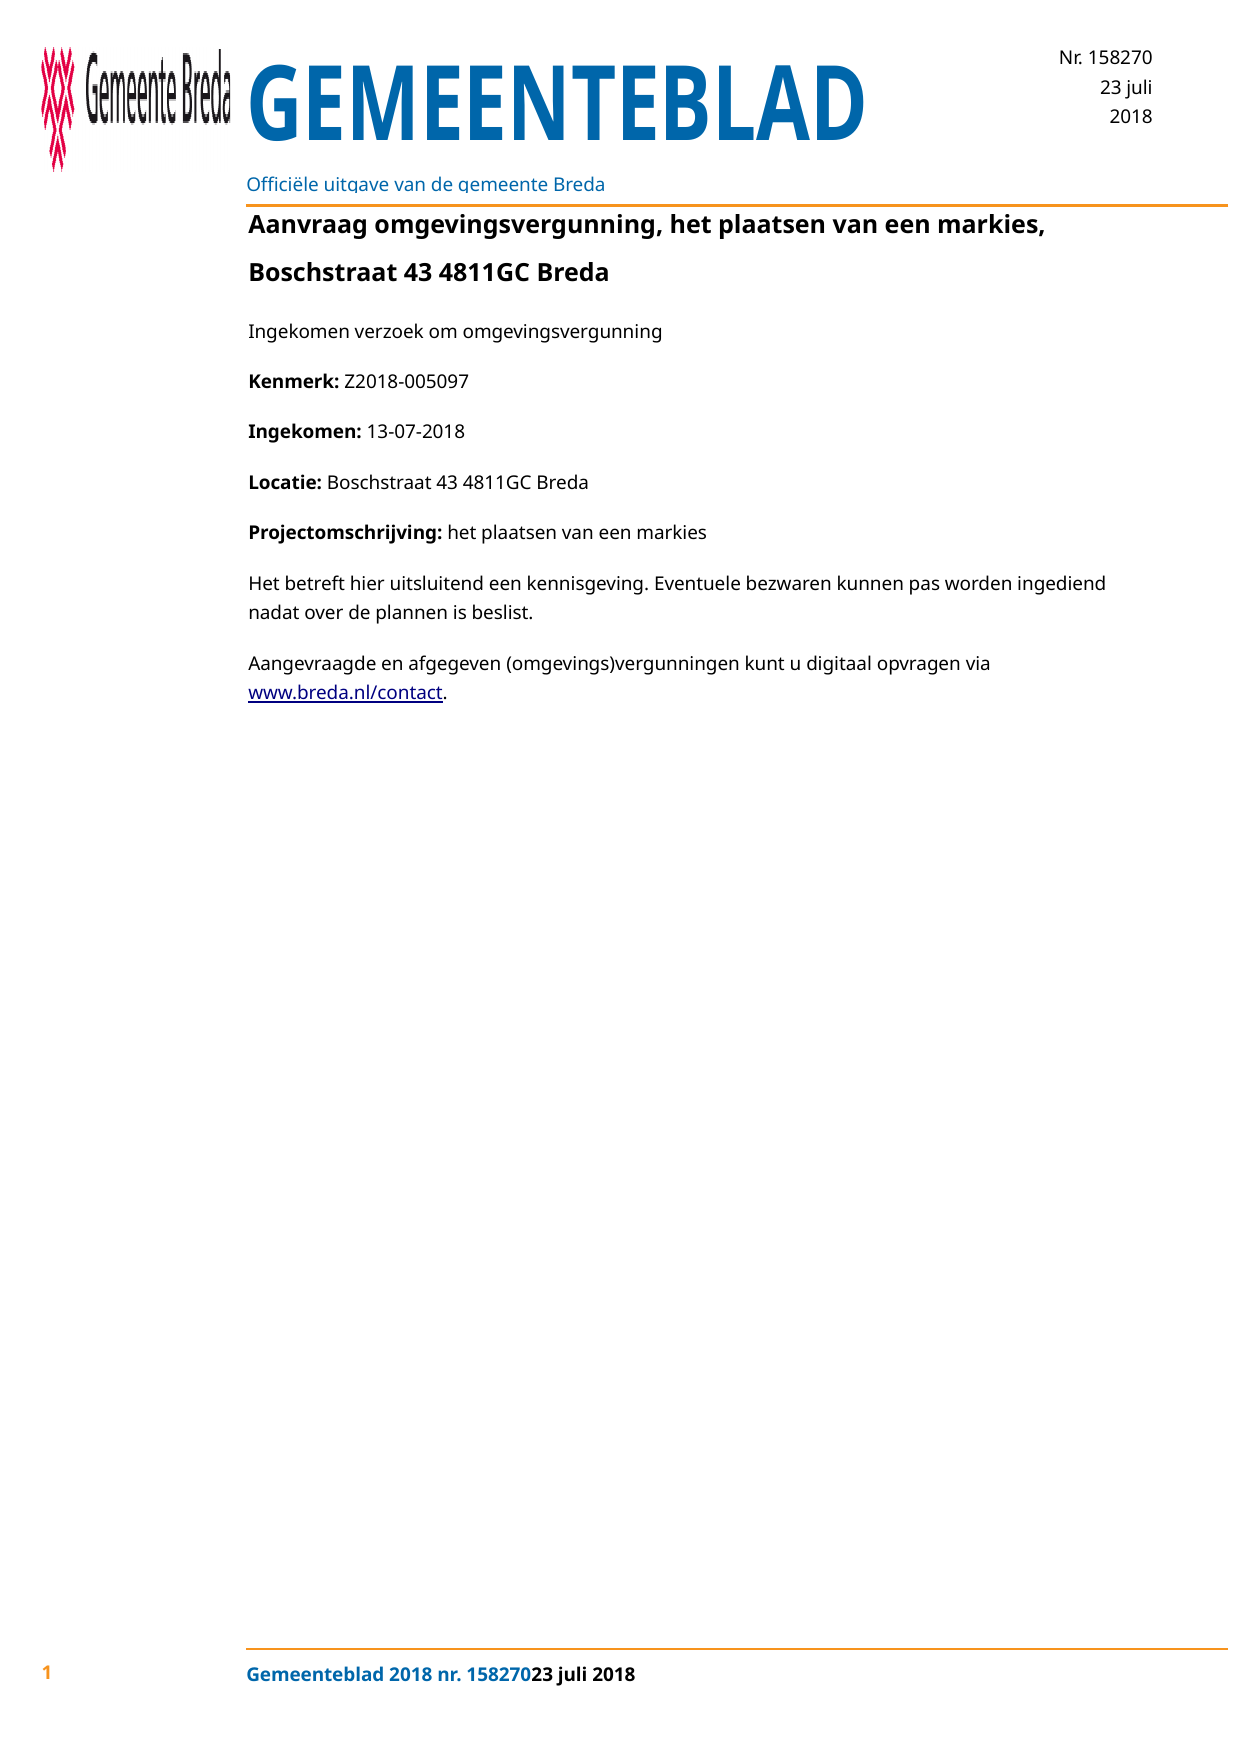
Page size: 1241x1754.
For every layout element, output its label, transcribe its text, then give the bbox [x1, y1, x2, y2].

text Kenmerk: Z2018-005097 [248, 368, 1152, 394]
text Projectomschrijving: het plaatsen van een markies [248, 519, 1152, 545]
text Het betreft hier uitsluitend een kennisgeving. Eventuele bezwaren kunnen pas worden ingediend nadat over de plannen is beslist. [248, 570, 1152, 625]
text Ingekomen verzoek om omgevingsvergunning [248, 318, 1152, 344]
text Ingekomen: 13-07-2018 [248, 419, 1152, 444]
text Aangevraagde en afgegeven (omgevings)vergunningen kunt u digitaal opvragen via www.breda.nl/contact. [248, 650, 1152, 705]
text Aanvraag omgevingsvergunning, het plaatsen van een markies, Boschstraat 43 4811GC Breda [248, 207, 1152, 288]
text Locatie: Boschstraat 43 4811GC Breda [248, 469, 1152, 495]
picture [41, 47, 231, 172]
